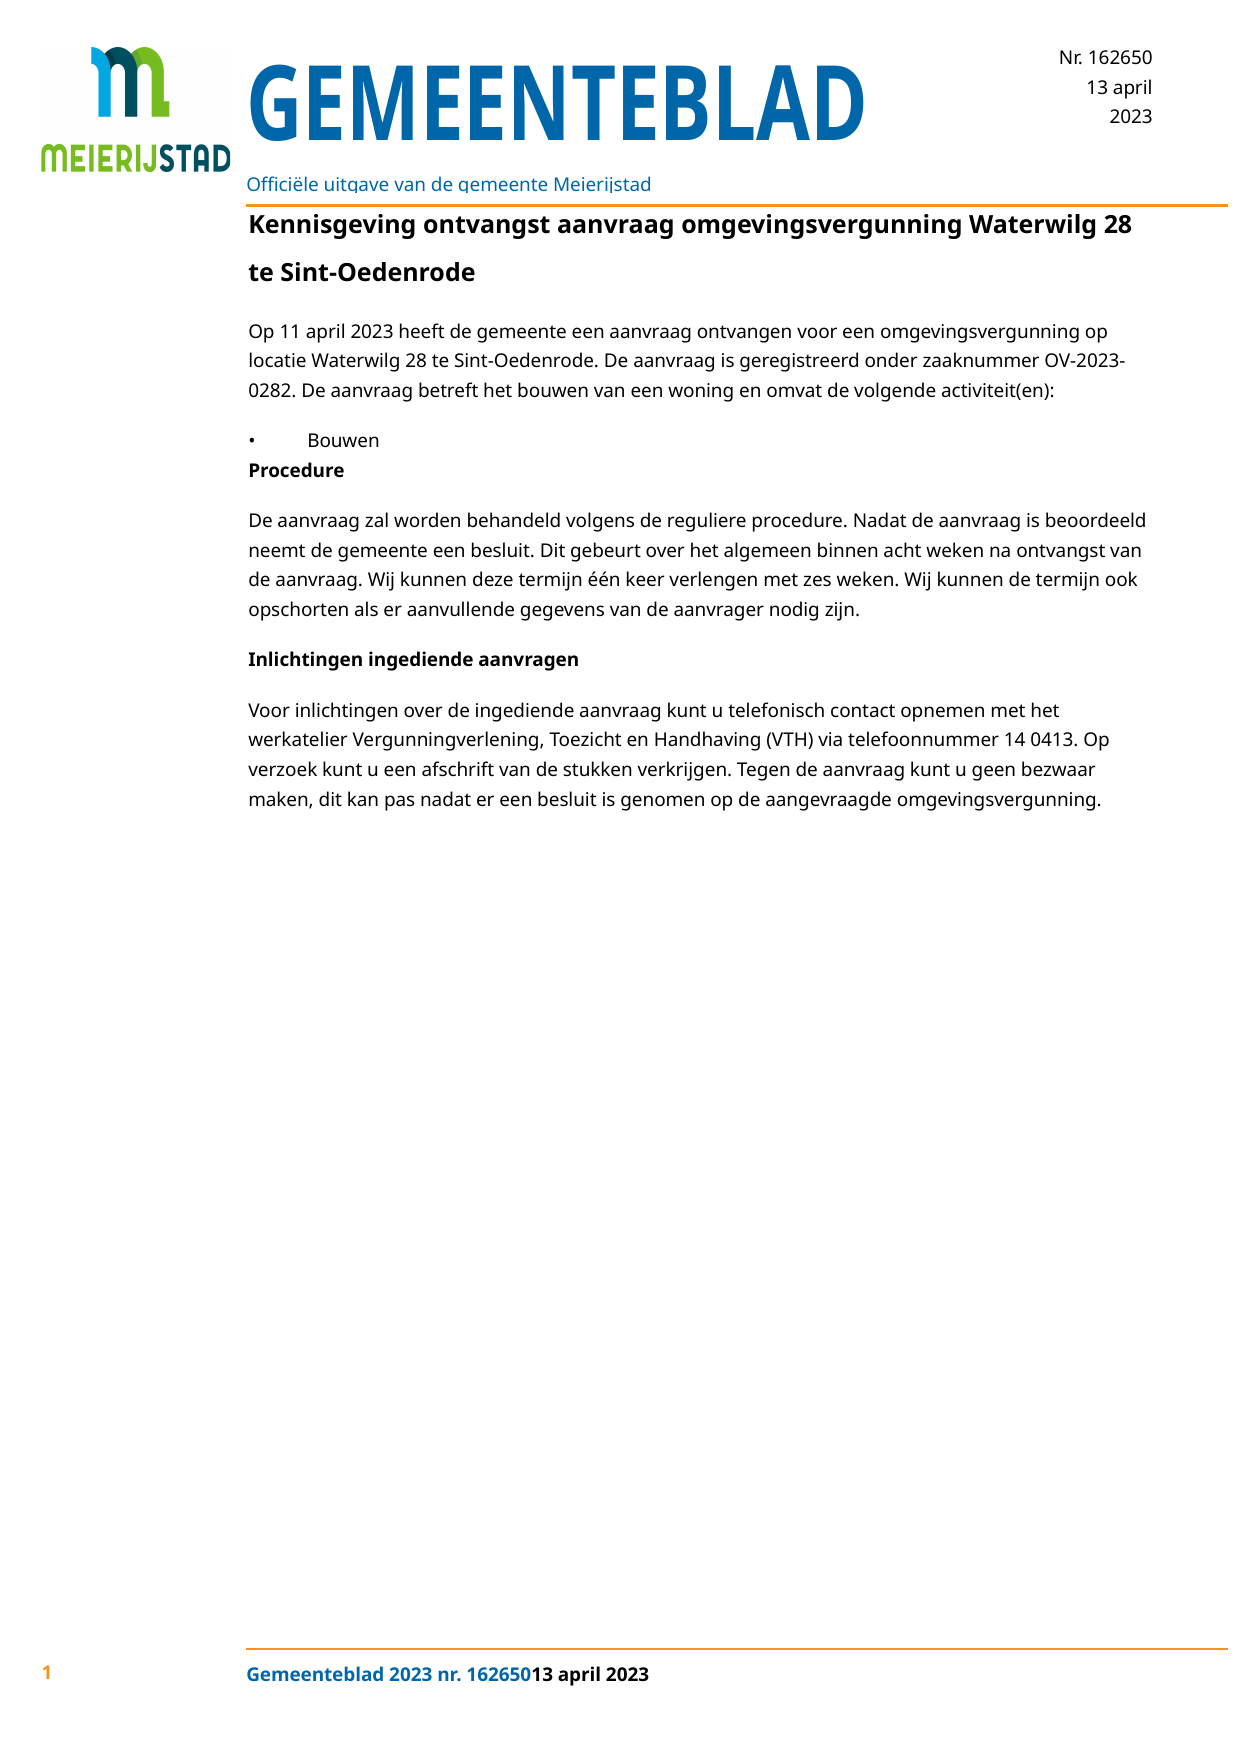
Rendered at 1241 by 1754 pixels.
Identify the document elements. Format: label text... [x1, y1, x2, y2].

text De aanvraag zal worden behandeld volgens de reguliere procedure. Nadat de aanvraag is beoordeeld neemt de gemeente een besluit. Dit gebeurt over het algemeen binnen acht weken na ontvangst van de aanvraag. Wij kunnen deze termijn één keer verlengen met zes weken. Wij kunnen de termijn ook opschorten als er aanvullende gegevens van de aanvrager nodig zijn. [248, 507, 1152, 622]
text Procedure [248, 457, 1152, 483]
text Op 11 april 2023 heeft de gemeente een aanvraag ontvangen voor een omgevingsvergunning op locatie Waterwilg 28 te Sint-Oedenrode. De aanvraag is geregistreerd onder zaaknummer OV-2023-0282. De aanvraag betreft het bouwen van een woning en omvat de volgende activiteit(en): [248, 318, 1152, 403]
picture [41, 47, 231, 172]
text Inlichtingen ingediende aanvragen [248, 647, 1152, 672]
list Bouwen [248, 427, 1152, 453]
text Kennisgeving ontvangst aanvraag omgevingsvergunning Waterwilg 28 te Sint-Oedenrode [248, 207, 1152, 288]
text Voor inlichtingen over de ingediende aanvraag kunt u telefonisch contact opnemen met het werkatelier Vergunningverlening, Toezicht en Handhaving (VTH) via telefoonnummer 14 0413. Op verzoek kunt u een afschrift van de stukken verkrijgen. Tegen de aanvraag kunt u geen bezwaar maken, dit kan pas nadat er een besluit is genomen op de aangevraagde omgevingsvergunning. [248, 697, 1152, 812]
